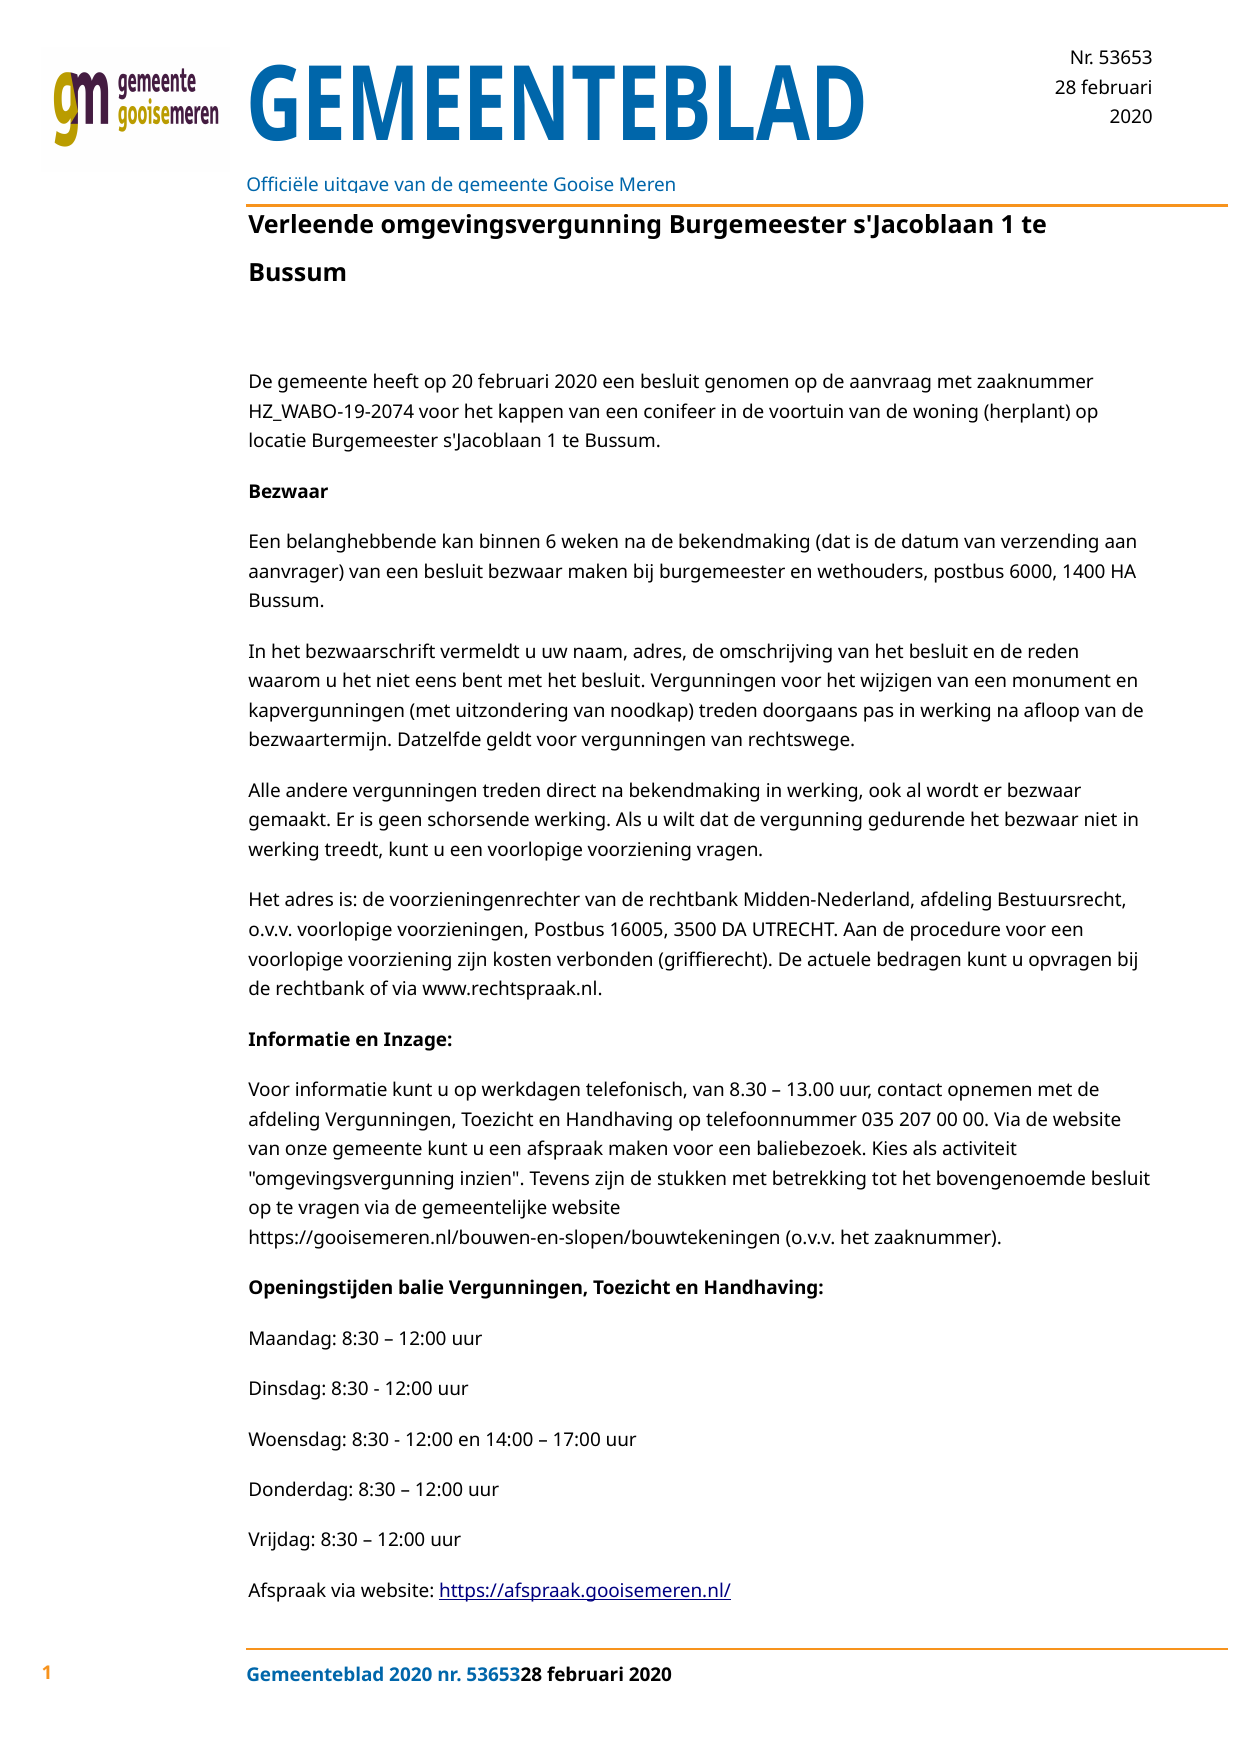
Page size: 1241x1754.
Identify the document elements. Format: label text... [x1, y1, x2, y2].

text Bezwaar [248, 478, 1152, 504]
text Alle andere vergunningen treden direct na bekendmaking in werking, ook al wordt er bezwaar gemaakt. Er is geen schorsende werking. Als u wilt dat de vergunning gedurende het bezwaar niet in werking treedt, kunt u een voorlopige voorziening vragen. [248, 777, 1152, 862]
text Voor informatie kunt u op werkdagen telefonisch, van 8.30 – 13.00 uur, contact opnemen met de afdeling Vergunningen, Toezicht en Handhaving op telefoonnummer 035 207 00 00. Via de website van onze gemeente kunt u een afspraak maken voor een baliebezoek. Kies als activiteit "omgevingsvergunning inzien". Tevens zijn de stukken met betrekking tot het bovengenoemde besluit op te vragen via de gemeentelijke website https://gooisemeren.nl/bouwen-en-slopen/bouwtekeningen (o.v.v. het zaaknummer). [248, 1076, 1152, 1250]
text Openingstijden balie Vergunningen, Toezicht en Handhaving: [248, 1274, 1152, 1300]
text De gemeente heeft op 20 februari 2020 een besluit genomen op de aanvraag met zaaknummer HZ_WABO-19-2074 voor het kappen van een conifeer in de voortuin van de woning (herplant) op locatie Burgemeester s'Jacoblaan 1 te Bussum. [248, 368, 1152, 453]
text Woensdag: 8:30 - 12:00 en 14:00 – 17:00 uur [248, 1426, 1152, 1452]
text Informatie en Inzage: [248, 1026, 1152, 1052]
text Het adres is: de voorzieningenrechter van de rechtbank Midden-Nederland, afdeling Bestuursrecht, o.v.v. voorlopige voorzieningen, Postbus 16005, 3500 DA UTRECHT. Aan de procedure voor een voorlopige voorziening zijn kosten verbonden (griffierecht). De actuele bedragen kunt u opvragen bij de rechtbank of via www.rechtspraak.nl. [248, 887, 1152, 1001]
text Verleende omgevingsvergunning Burgemeester s'Jacoblaan 1 te Bussum [248, 207, 1152, 288]
picture [41, 47, 231, 172]
text Donderdag: 8:30 – 12:00 uur [248, 1476, 1152, 1502]
text Dinsdag: 8:30 - 12:00 uur [248, 1375, 1152, 1401]
text Een belanghebbende kan binnen 6 weken na de bekendmaking (dat is de datum van verzending aan aanvrager) van een besluit bezwaar maken bij burgemeester en wethouders, postbus 6000, 1400 HA Bussum. [248, 528, 1152, 613]
text Afspraak via website: https://afspraak.gooisemeren.nl/ [248, 1577, 1152, 1603]
text Maandag: 8:30 – 12:00 uur [248, 1325, 1152, 1351]
text Vrijdag: 8:30 – 12:00 uur [248, 1527, 1152, 1552]
text In het bezwaarschrift vermeldt u uw naam, adres, de omschrijving van het besluit en de reden waarom u het niet eens bent met het besluit. Vergunningen voor het wijzigen van een monument en kapvergunningen (met uitzondering van noodkap) treden doorgaans pas in werking na afloop van de bezwaartermijn. Datzelfde geldt voor vergunningen van rechtswege. [248, 638, 1152, 752]
